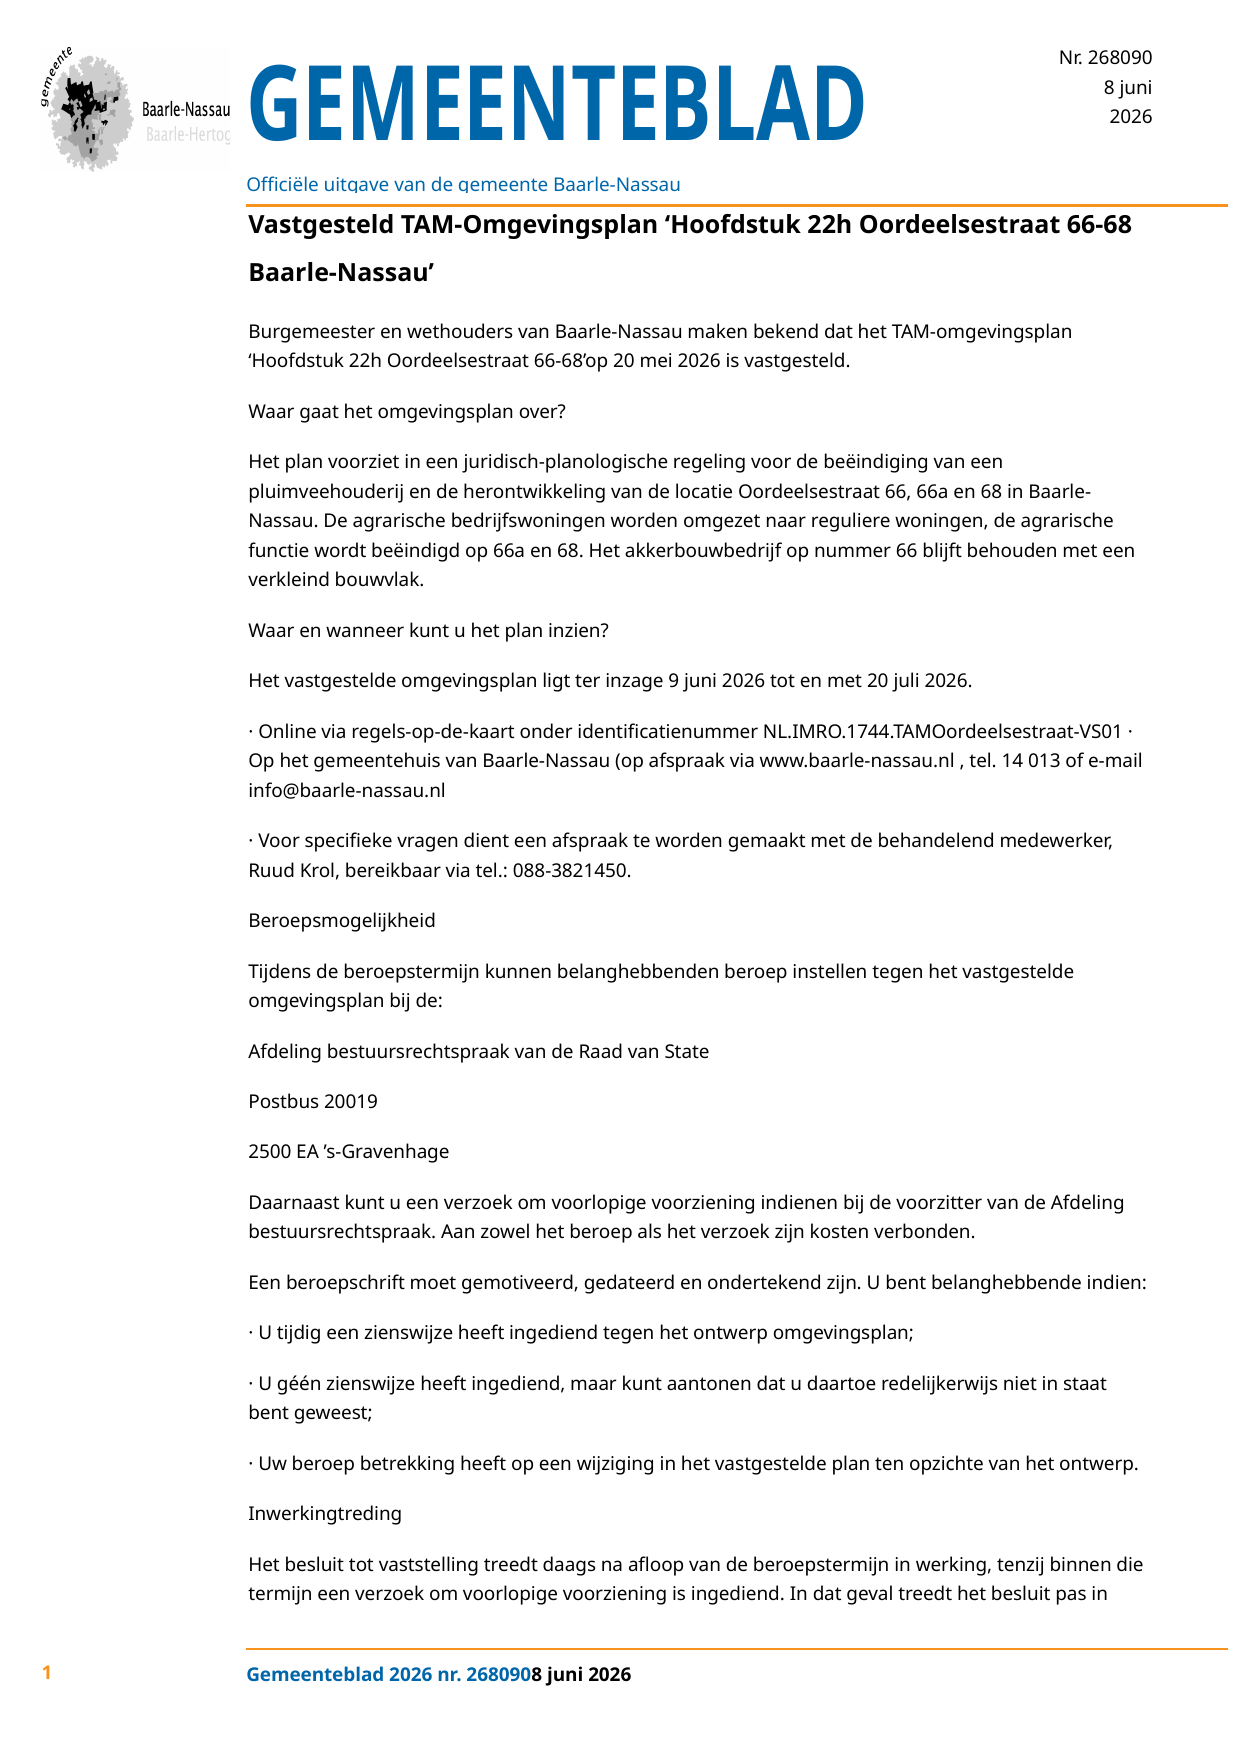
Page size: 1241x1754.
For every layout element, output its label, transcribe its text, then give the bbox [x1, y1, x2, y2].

text · Online via regels-op-de-kaart onder identificatienummer NL.IMRO.1744.TAMOordeelsestraat-VS01 · Op het gemeentehuis van Baarle-Nassau (op afspraak via www.baarle-nassau.nl , tel. 14 013 of e-mail info@baarle-nassau.nl [248, 718, 1152, 803]
text Beroepsmogelijkheid [248, 907, 1152, 933]
text · Voor specifieke vragen dient een afspraak te worden gemaakt met de behandelend medewerker, Ruud Krol, bereikbaar via tel.: 088-3821450. [248, 827, 1152, 883]
text Waar en wanneer kunt u het plan inzien? [248, 617, 1152, 643]
text · Uw beroep betrekking heeft op een wijziging in het vastgestelde plan ten opzichte van het ontwerp. [248, 1450, 1152, 1476]
text · U tijdig een zienswijze heeft ingediend tegen het ontwerp omgevingsplan; [248, 1319, 1152, 1345]
text Daarnaast kunt u een verzoek om voorlopige voorziening indienen bij de voorzitter van de Afdeling bestuursrechtspraak. Aan zowel het beroep als het verzoek zijn kosten verbonden. [248, 1189, 1152, 1244]
text Tijdens de beroepstermijn kunnen belanghebbenden beroep instellen tegen het vastgestelde omgevingsplan bij de: [248, 958, 1152, 1013]
text Het vastgestelde omgevingsplan ligt ter inzage 9 juni 2026 tot en met 20 juli 2026. [248, 667, 1152, 693]
text Vastgesteld TAM-Omgevingsplan ‘Hoofdstuk 22h Oordeelsestraat 66-68 Baarle-Nassau’ [248, 207, 1152, 288]
text · U géén zienswijze heeft ingediend, maar kunt aantonen dat u daartoe redelijkerwijs niet in staat bent geweest; [248, 1370, 1152, 1425]
text Een beroepschrift moet gemotiveerd, gedateerd en ondertekend zijn. U bent belanghebbende indien: [248, 1269, 1152, 1295]
text Afdeling bestuursrechtspraak van de Raad van State [248, 1038, 1152, 1064]
picture [41, 47, 231, 172]
text Het plan voorziet in een juridisch-planologische regeling voor de beëindiging van een pluimveehouderij en de herontwikkeling van de locatie Oordeelsestraat 66, 66a en 68 in Baarle-Nassau. De agrarische bedrijfswoningen worden omgezet naar reguliere woningen, de agrarische functie wordt beëindigd op 66a en 68. Het akkerbouwbedrijf op nummer 66 blijft behouden met een verkleind bouwvlak. [248, 448, 1152, 592]
text 2500 EA ’s-Gravenhage [248, 1139, 1152, 1164]
text Waar gaat het omgevingsplan over? [248, 398, 1152, 424]
text Inwerkingtreding [248, 1500, 1152, 1526]
text Het besluit tot vaststelling treedt daags na afloop van de beroepstermijn in werking, tenzij binnen die termijn een verzoek om voorlopige voorziening is ingediend. In dat geval treedt het besluit pas in [248, 1551, 1152, 1606]
text Burgemeester en wethouders van Baarle-Nassau maken bekend dat het TAM-omgevingsplan ‘Hoofdstuk 22h Oordeelsestraat 66-68’op 20 mei 2026 is vastgesteld. [248, 318, 1152, 373]
text Postbus 20019 [248, 1088, 1152, 1114]
